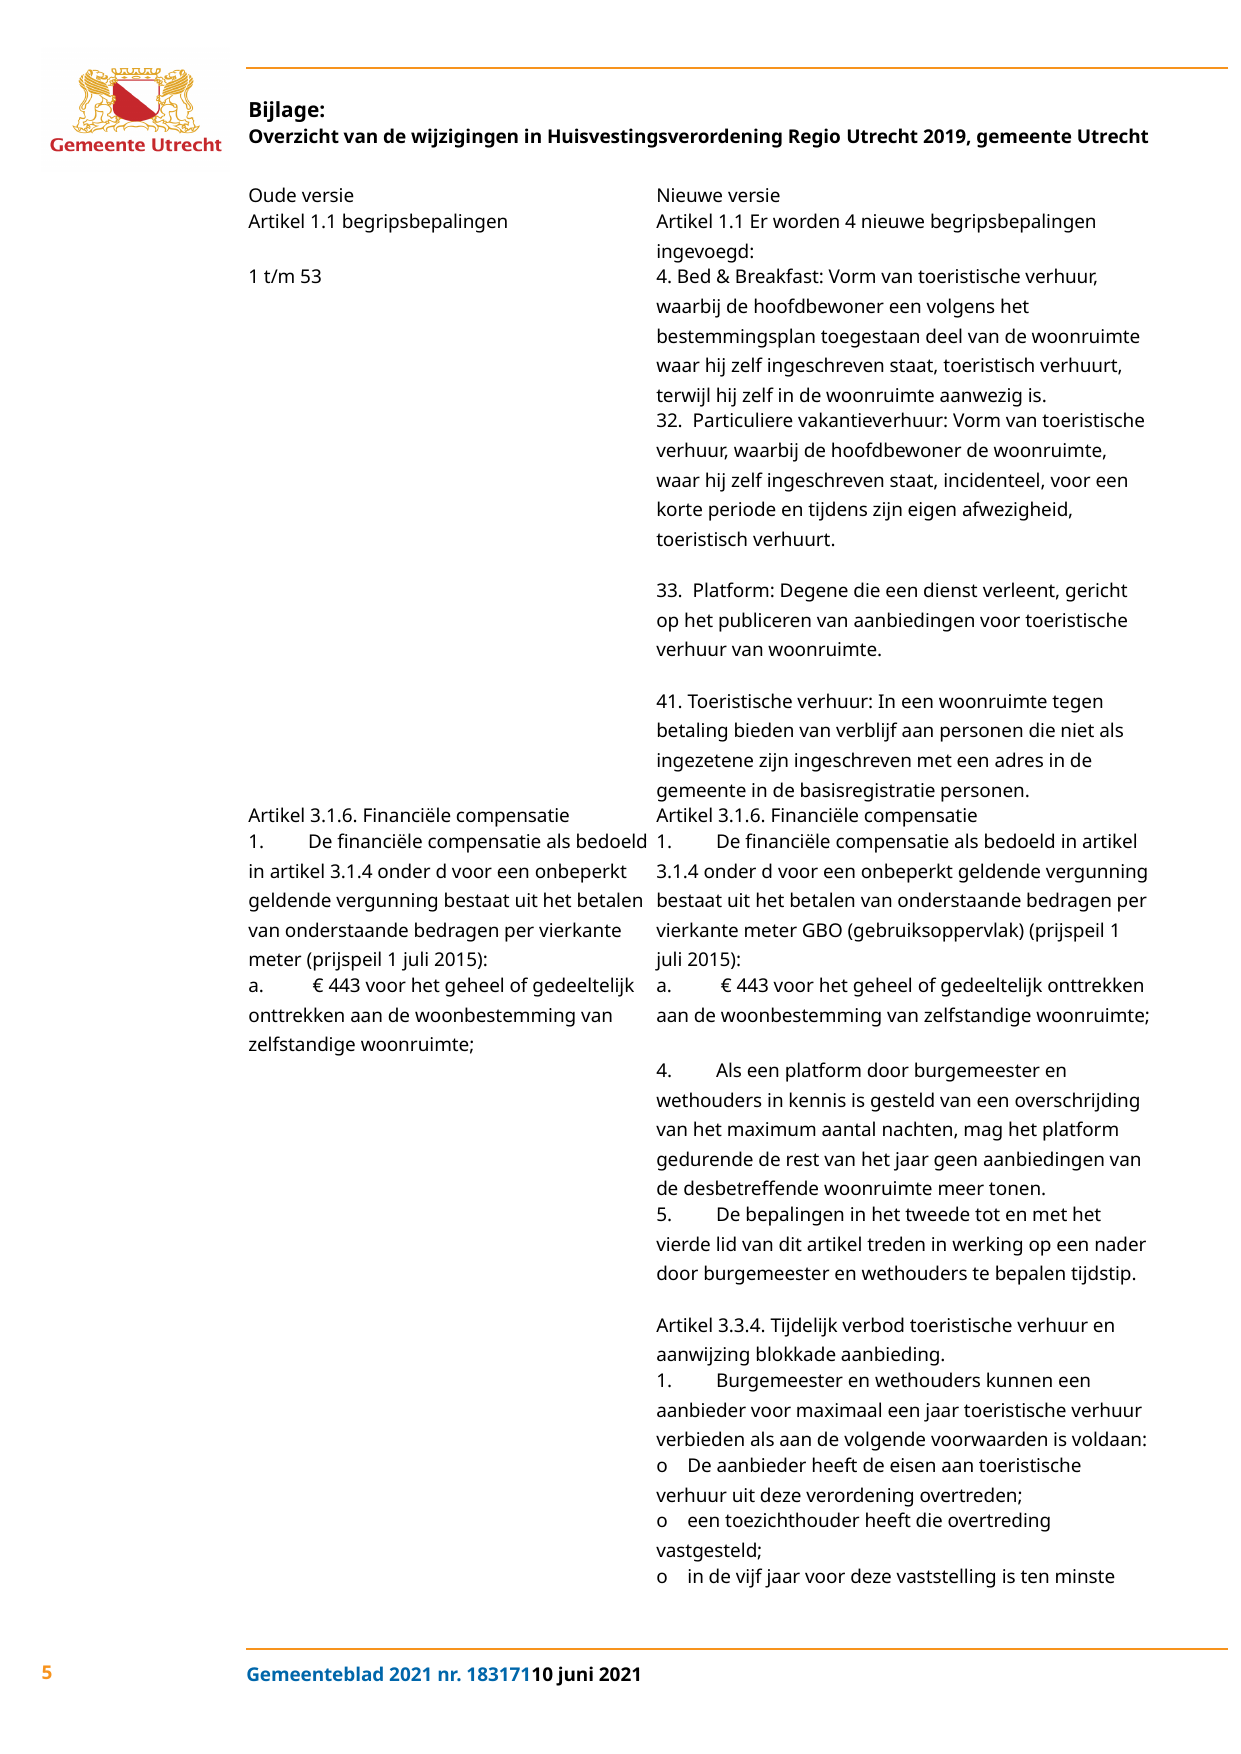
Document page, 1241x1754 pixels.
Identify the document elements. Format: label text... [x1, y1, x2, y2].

table_cell 32. Particuliere vakantieverhuur: Vorm van toeristische verhuur, waarbij de hoofdbewoner de woonruimte, waar hij zelf ingeschreven staat, incidenteel, voor een korte periode en tijdens zijn eigen afwezigheid, toeristisch verhuurt. [656, 408, 1152, 552]
table_cell [656, 552, 1152, 577]
table_cell Artikel 3.1.6. Financiële compensatie [656, 803, 1152, 828]
table_cell Artikel 3.3.4. Tijdelijk verbod toeristische verhuur en aanwijzing blokkade aanbieding. [656, 1312, 1152, 1367]
table_cell Artikel 1.1 Er worden 4 nieuwe begripsbepalingen ingevoegd: [656, 208, 1152, 264]
table_cell 33. Platform: Degene die een dienst verleent, gericht op het publiceren van aanbiedingen voor toeristische verhuur van woonruimte. [656, 578, 1152, 662]
table_cell o een toezichthouder heeft die overtreding vastgesteld; [656, 1508, 1152, 1563]
table_cell 4. Als een platform door burgemeester en wethouders in kennis is gesteld van een overschrijding van het maximum aantal nachten, mag het platform gedurende de rest van het jaar geen aanbiedingen van de desbetreffende woonruimte meer tonen. [656, 1057, 1152, 1201]
table_cell [248, 688, 656, 803]
table_cell a. € 443 voor het geheel of gedeeltelijk onttrekken aan de woonbestemming van zelfstandige woonruimte; [656, 973, 1152, 1057]
table_cell [248, 1452, 656, 1507]
table_cell 4. Bed & Breakfast: Vorm van toeristische verhuur, waarbij de hoofdbewoner een volgens het bestemmingsplan toegestaan deel van de woonruimte waar hij zelf ingeschreven staat, toeristisch verhuurt, terwijl hij zelf in de woonruimte aanwezig is. [656, 264, 1152, 408]
table_cell a. € 443 voor het geheel of gedeeltelijk onttrekken aan de woonbestemming van zelfstandige woonruimte; [248, 973, 656, 1057]
text Overzicht van de wijzigingen in Huisvestingsverordening Regio Utrecht 2019, gemeente Utrecht [248, 123, 1152, 149]
table_cell [248, 578, 656, 662]
table_cell [248, 1367, 656, 1452]
table_cell [656, 1286, 1152, 1312]
table_cell [248, 1057, 656, 1201]
picture [41, 47, 231, 172]
table_cell [248, 663, 656, 688]
table_cell o in de vijf jaar voor deze vaststelling is ten minste [656, 1563, 1152, 1588]
text Bijlage: [248, 95, 1152, 123]
table_cell [656, 663, 1152, 688]
table_header Oude versie [248, 183, 656, 208]
table_cell [248, 408, 656, 552]
table_cell Artikel 3.1.6. Financiële compensatie [248, 803, 656, 828]
table_cell [248, 1312, 656, 1367]
table_cell o De aanbieder heeft de eisen aan toeristische verhuur uit deze verordening overtreden; [656, 1452, 1152, 1507]
table_cell 1. Burgemeester en wethouders kunnen een aanbieder voor maximaal een jaar toeristische verhuur verbieden als aan de volgende voorwaarden is voldaan: [656, 1367, 1152, 1452]
table_cell [248, 1201, 656, 1286]
table_cell 1 t/m 53 [248, 264, 656, 408]
table_cell [248, 1508, 656, 1563]
table_cell [248, 552, 656, 577]
table_cell 1. De financiële compensatie als bedoeld in artikel 3.1.4 onder d voor een onbeperkt geldende vergunning bestaat uit het betalen van onderstaande bedragen per vierkante meter GBO (gebruiksoppervlak) (prijspeil 1 juli 2015): [656, 828, 1152, 972]
table_cell Artikel 1.1 begripsbepalingen [248, 208, 656, 264]
table_cell 41. Toeristische verhuur: In een woonruimte tegen betaling bieden van verblijf aan personen die niet als ingezetene zijn ingeschreven met een adres in de gemeente in de basisregistratie personen. [656, 688, 1152, 803]
table_cell [248, 1286, 656, 1312]
table_header Nieuwe versie [656, 183, 1152, 208]
table_cell 5. De bepalingen in het tweede tot en met het vierde lid van dit artikel treden in werking op een nader door burgemeester en wethouders te bepalen tijdstip. [656, 1201, 1152, 1286]
table_cell [248, 1563, 656, 1588]
table_cell 1. De financiële compensatie als bedoeld in artikel 3.1.4 onder d voor een onbeperkt geldende vergunning bestaat uit het betalen van onderstaande bedragen per vierkante meter (prijspeil 1 juli 2015): [248, 828, 656, 972]
